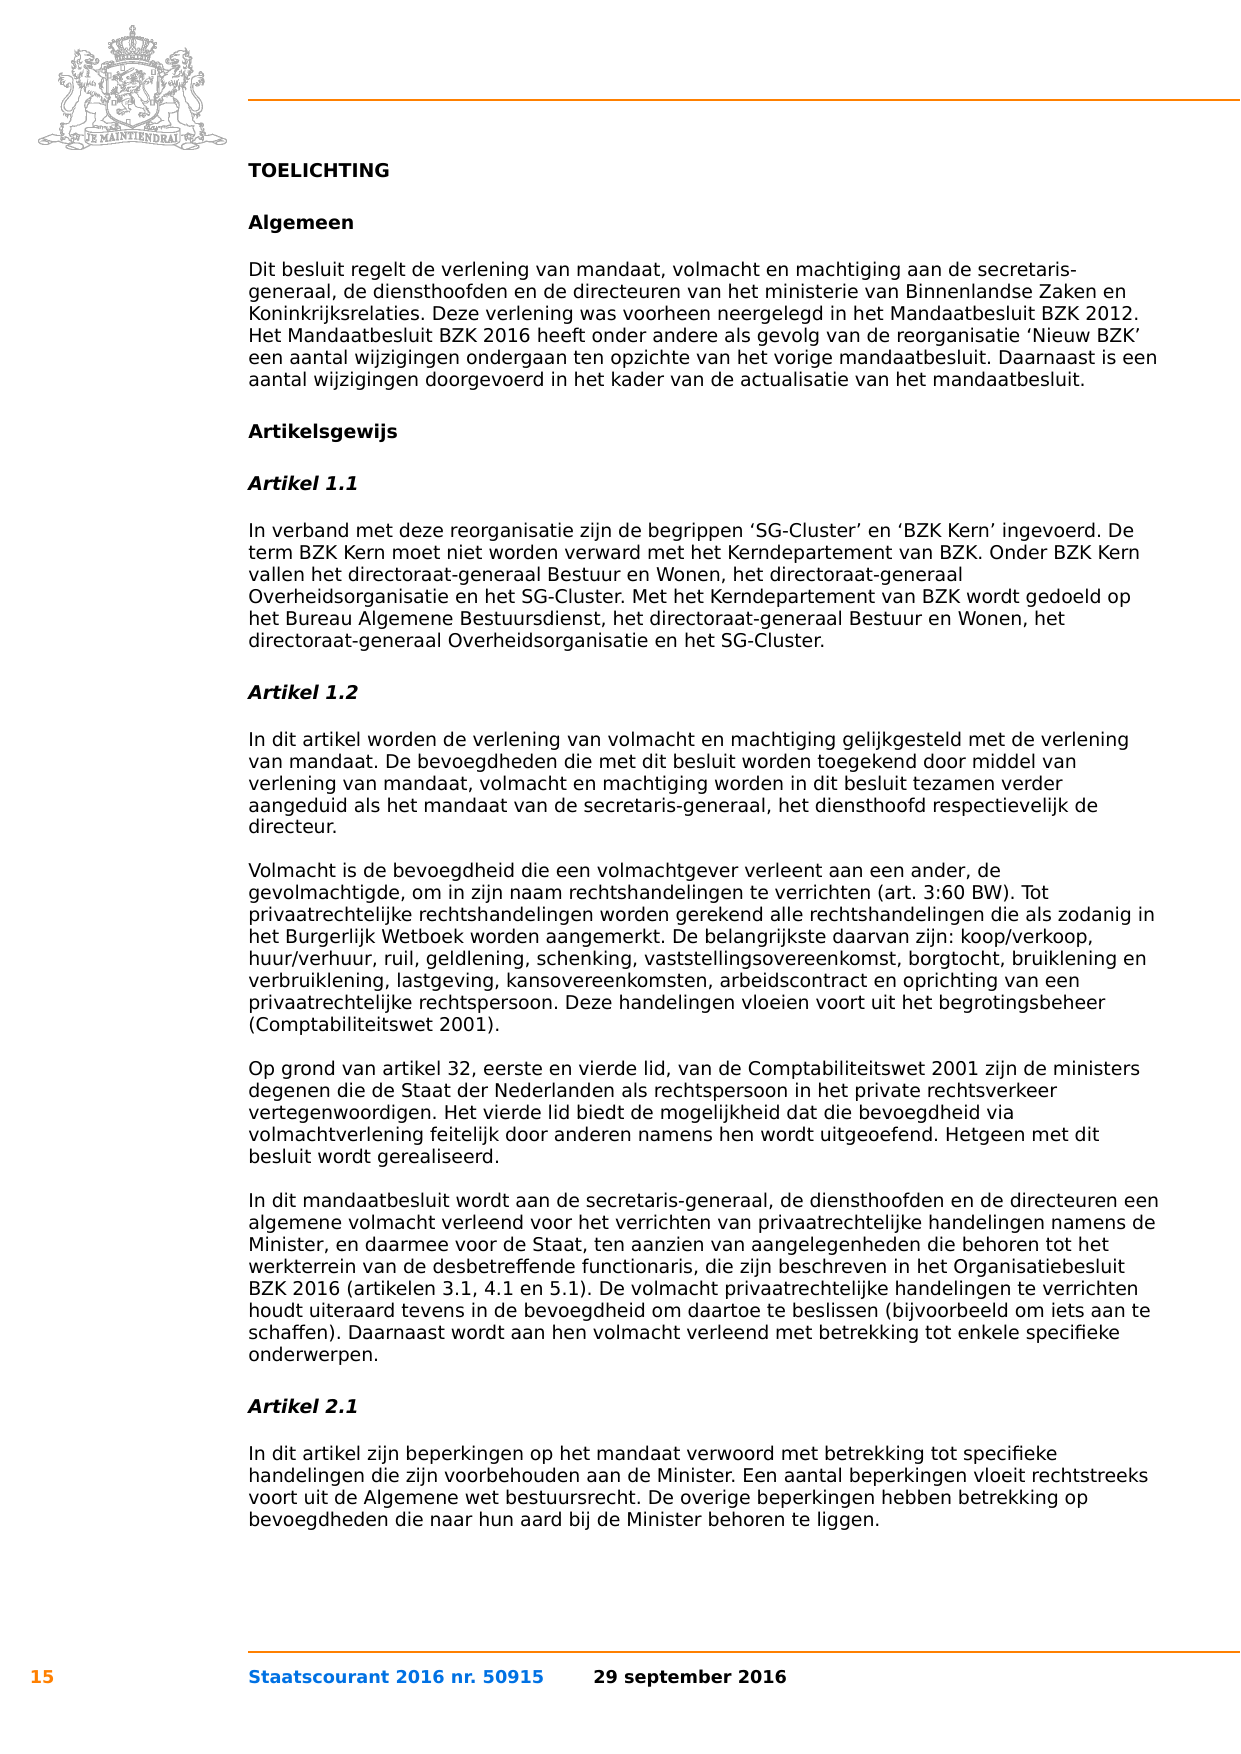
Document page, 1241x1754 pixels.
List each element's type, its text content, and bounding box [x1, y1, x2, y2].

text Volmacht is de bevoegdheid die een volmachtgever verleent aan een ander, de gevolmachtigde, om in zijn naam rechtshandelingen te verrichten (art. 3:60 BW). Tot privaatrechtelijke rechtshandelingen worden gerekend alle rechtshandelingen die als zodanig in het Burgerlijk Wetboek worden aangemerkt. De belangrijkste daarvan zijn: koop/verkoop, huur/verhuur, ruil, geldlening, schenking, vaststellingsovereenkomst, borgtocht, bruiklening en verbruiklening, lastgeving, kansovereenkomsten, arbeidscontract en oprichting van een privaatrechtelijke rechtspersoon. Deze handelingen vloeien voort uit het begrotingsbeheer (Comptabiliteitswet 2001). [248, 860, 1163, 1036]
subtitle TOELICHTING [248, 160, 1163, 182]
text In dit mandaatbesluit wordt aan de secretaris-generaal, de diensthoofden en de directeuren een algemene volmacht verleend voor het verrichten van privaatrechtelijke handelingen namens de Minister, en daarmee voor de Staat, ten aanzien van aangelegenheden die behoren tot het werkterrein van de desbetreffende functionaris, die zijn beschreven in het Organisatiebesluit BZK 2016 (artikelen 3.1, 4.1 en 5.1). De volmacht privaatrechtelijke handelingen te verrichten houdt uiteraard tevens in de bevoegdheid om daartoe te beslissen (bijvoorbeeld om iets aan te schaffen). Daarnaast wordt aan hen volmacht verleend met betrekking tot enkele specifieke onderwerpen. [248, 1190, 1163, 1366]
text Op grond van artikel 32, eerste en vierde lid, van de Comptabiliteitswet 2001 zijn de ministers degenen die de Staat der Nederlanden als rechtspersoon in het private rechtsverkeer vertegenwoordigen. Het vierde lid biedt de mogelijkheid dat die bevoegdheid via volmachtverlening feitelijk door anderen namens hen wordt uitgeoefend. Hetgeen met dit besluit wordt gerealiseerd. [248, 1058, 1163, 1168]
text In dit artikel worden de verlening van volmacht en machtiging gelijkgesteld met de verlening van mandaat. De bevoegdheden die met dit besluit worden toegekend door middel van verlening van mandaat, volmacht en machtiging worden in dit besluit tezamen verder aangeduid als het mandaat van de secretaris-generaal, het diensthoofd respectievelijk de directeur. [248, 728, 1163, 838]
text Het Mandaatbesluit BZK 2016 heeft onder andere als gevolg van de reorganisatie ‘Nieuw BZK’ een aantal wijzigingen ondergaan ten opzichte van het vorige mandaatbesluit. Daarnaast is een aantal wijzigingen doorgevoerd in het kader van de actualisatie van het mandaatbesluit. [248, 325, 1163, 391]
subtitle Artikelsgewijs [248, 421, 1163, 443]
subtitle Artikel 1.2 [248, 682, 1163, 703]
subtitle Artikel 1.1 [248, 473, 1163, 495]
text In dit artikel zijn beperkingen op het mandaat verwoord met betrekking tot specifieke handelingen die zijn voorbehouden aan de Minister. Een aantal beperkingen vloeit rechtstreeks voort uit de Algemene wet bestuursrecht. De overige beperkingen hebben betrekking op bevoegdheden die naar hun aard bij de Minister behoren te liggen. [248, 1443, 1163, 1531]
text Dit besluit regelt de verlening van mandaat, volmacht en machtiging aan de secretaris-generaal, de diensthoofden en de directeuren van het ministerie van Binnenlandse Zaken en Koninkrijksrelaties. Deze verlening was voorheen neergelegd in het Mandaatbesluit BZK 2012. [248, 259, 1163, 325]
picture [38, 25, 227, 150]
text In verband met deze reorganisatie zijn de begrippen ‘SG-Cluster’ en ‘BZK Kern’ ingevoerd. De term BZK Kern moet niet worden verward met het Kerndepartement van BZK. Onder BZK Kern vallen het directoraat-generaal Bestuur en Wonen, het directoraat-generaal Overheidsorganisatie en het SG-Cluster. Met het Kerndepartement van BZK wordt gedoeld op het Bureau Algemene Bestuursdienst, het directoraat-generaal Bestuur en Wonen, het directoraat-generaal Overheidsorganisatie en het SG-Cluster. [248, 520, 1163, 652]
subtitle Artikel 2.1 [248, 1396, 1163, 1418]
subtitle Algemeen [248, 212, 1163, 234]
